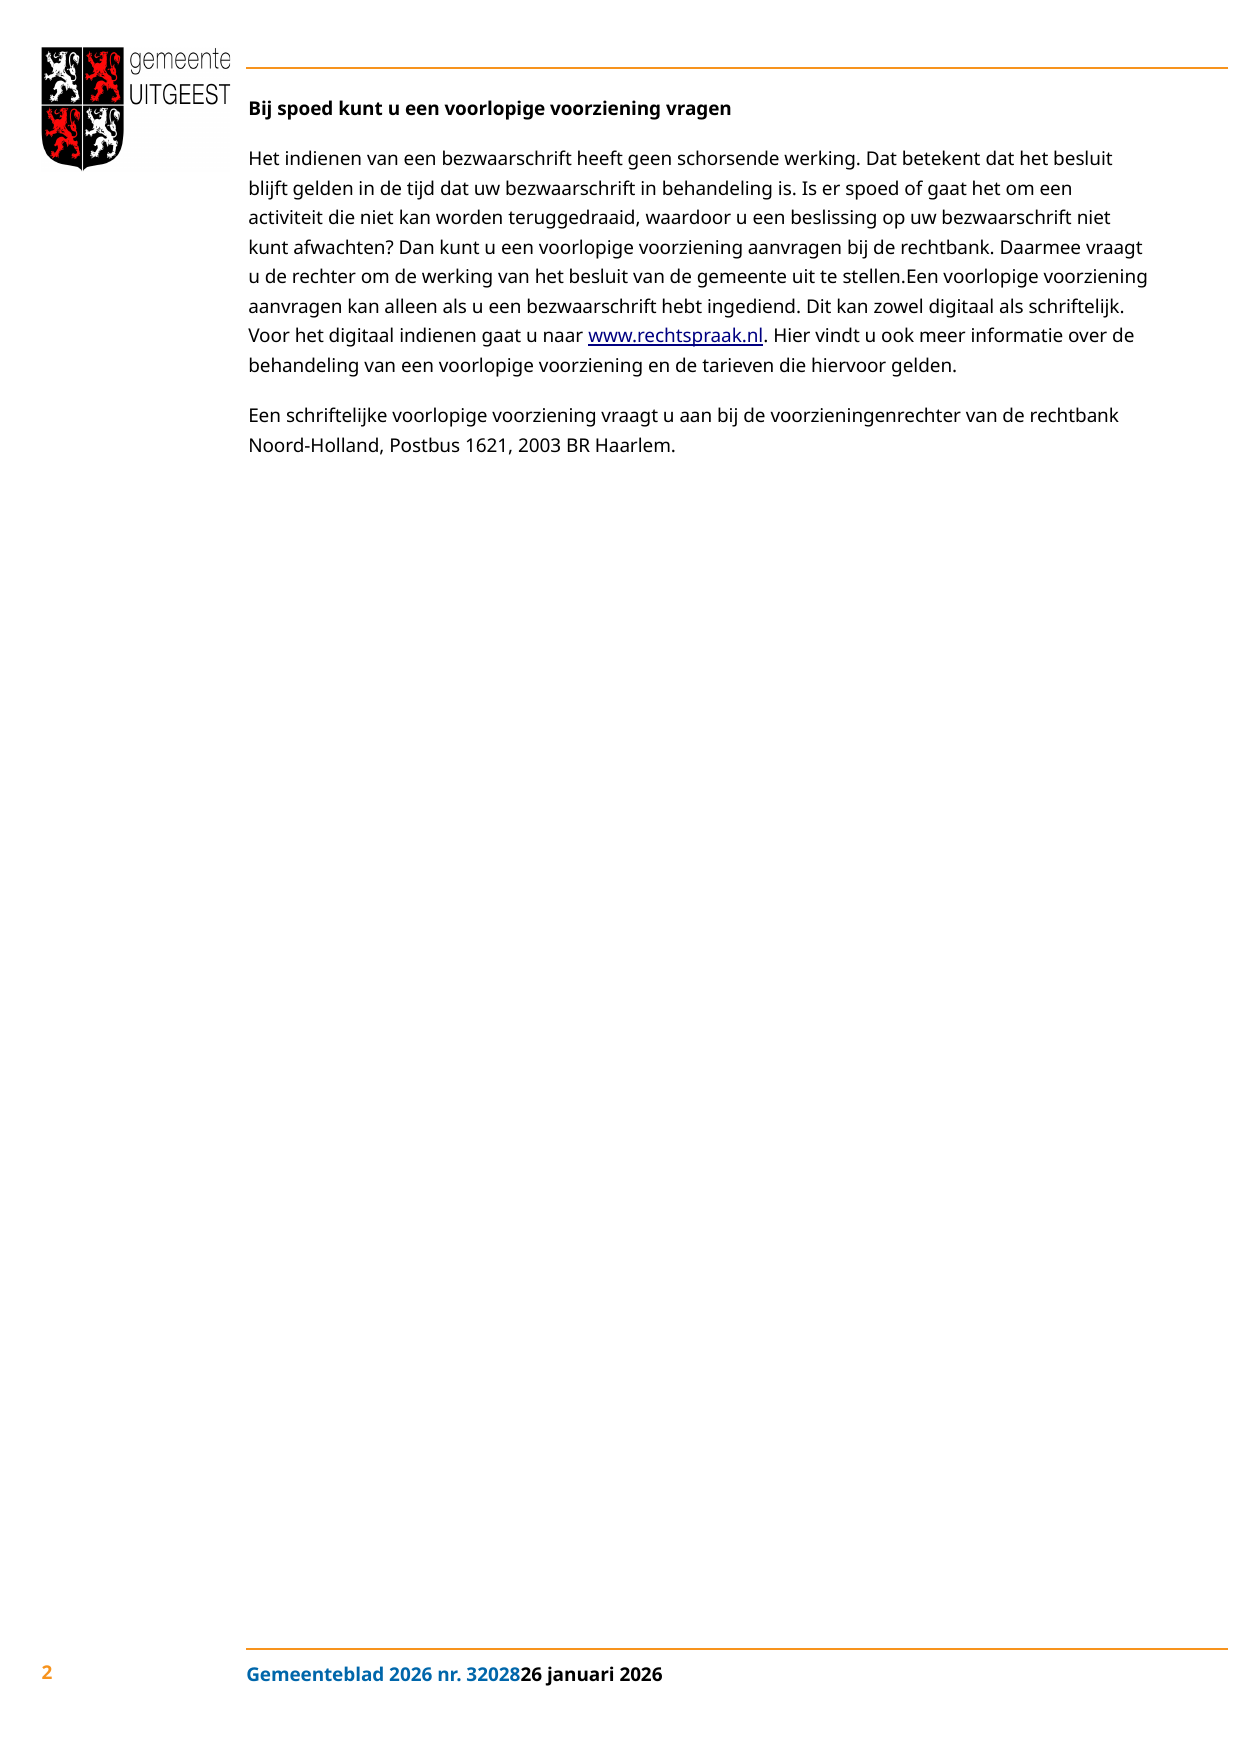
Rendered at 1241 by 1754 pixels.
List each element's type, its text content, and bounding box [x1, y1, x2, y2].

text Een schriftelijke voorlopige voorziening vraagt u aan bij de voorzieningenrechter van de rechtbank Noord-Holland, Postbus 1621, 2003 BR Haarlem. [248, 403, 1152, 458]
text Het indienen van een bezwaarschrift heeft geen schorsende werking. Dat betekent dat het besluit blijft gelden in de tijd dat uw bezwaarschrift in behandeling is. Is er spoed of gaat het om een activiteit die niet kan worden teruggedraaid, waardoor u een beslissing op uw bezwaarschrift niet kunt afwachten? Dan kunt u een voorlopige voorziening aanvragen bij de rechtbank. Daarmee vraagt u de rechter om de werking van het besluit van de gemeente uit te stellen.Een voorlopige voorziening aanvragen kan alleen als u een bezwaarschrift hebt ingediend. Dit kan zowel digitaal als schriftelijk. Voor het digitaal indienen gaat u naar www.rechtspraak.nl. Hier vindt u ook meer informatie over de behandeling van een voorlopige voorziening en de tarieven die hiervoor gelden. [248, 145, 1152, 378]
text Bij spoed kunt u een voorlopige voorziening vragen [248, 95, 1152, 121]
picture [41, 47, 231, 172]
